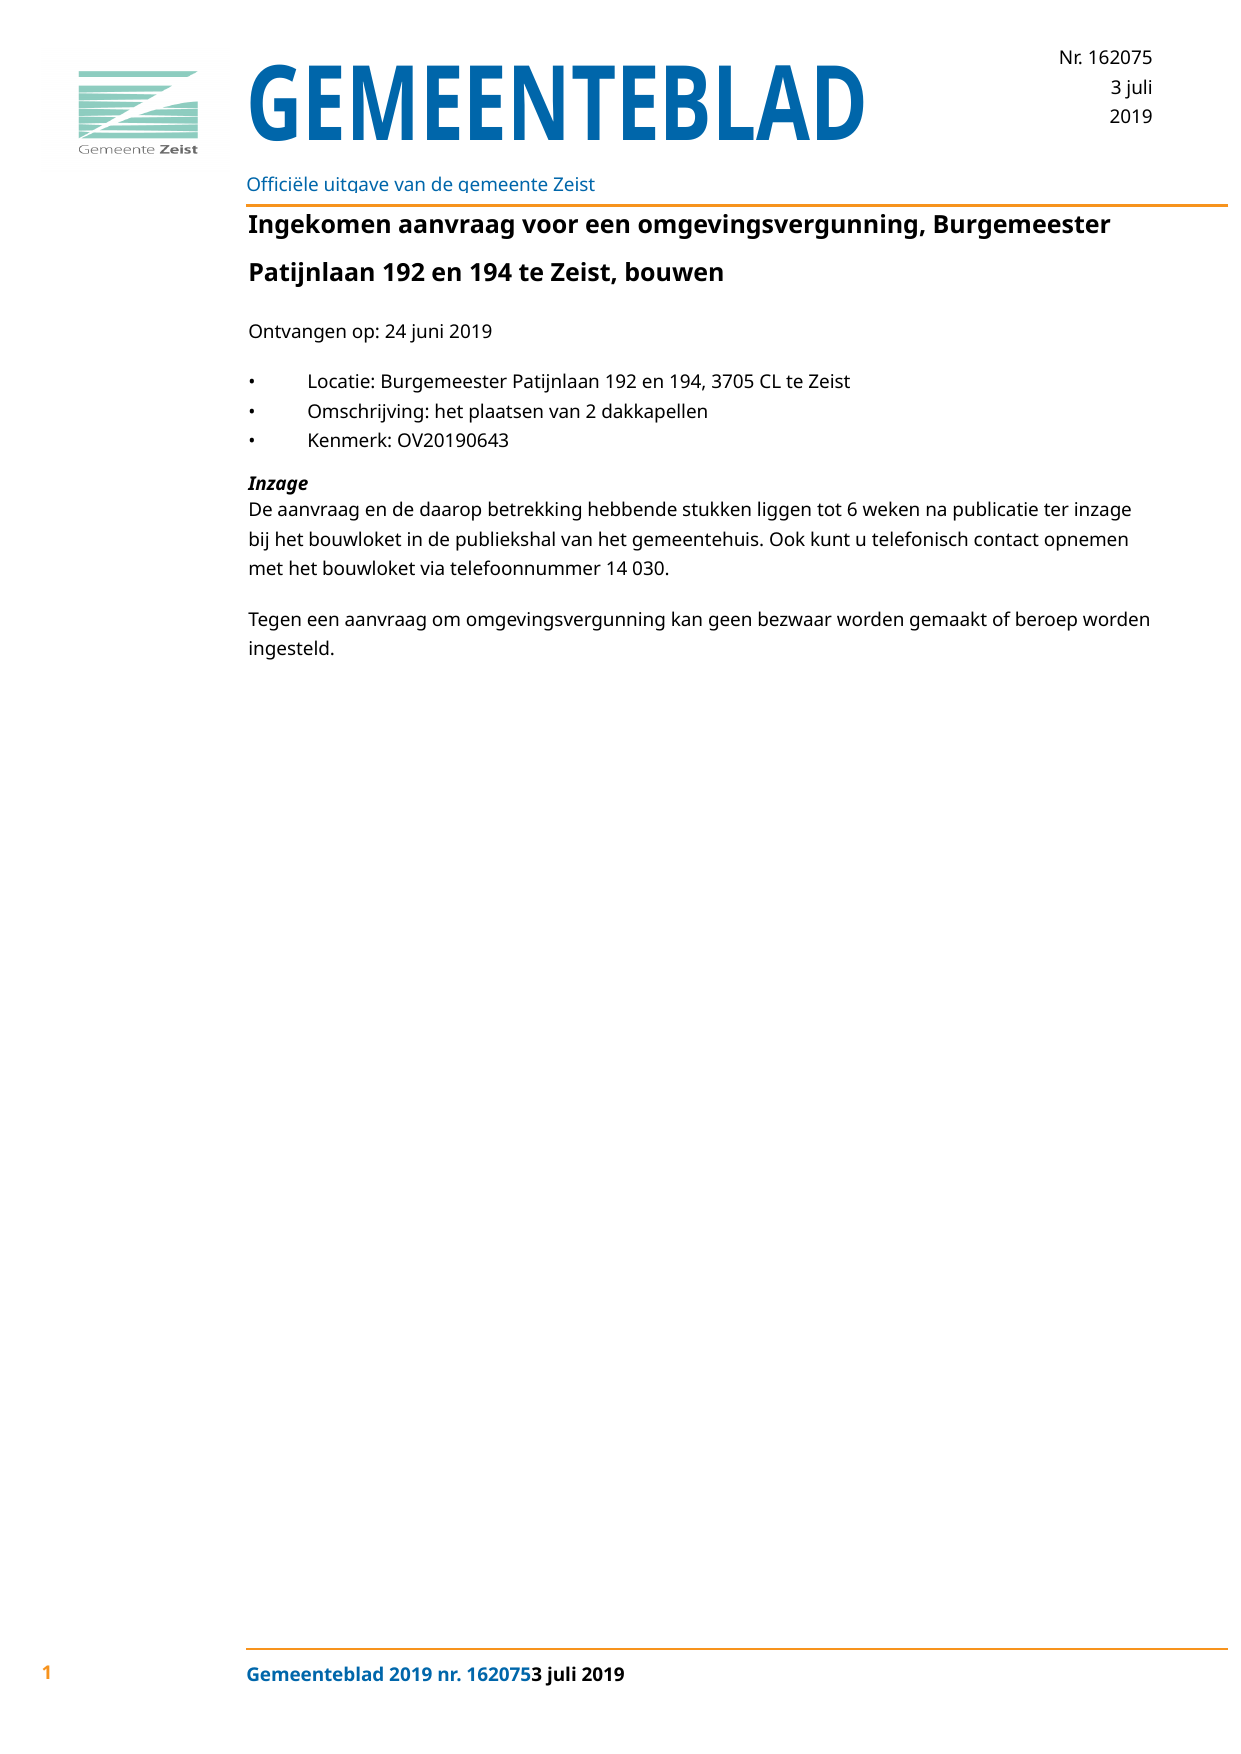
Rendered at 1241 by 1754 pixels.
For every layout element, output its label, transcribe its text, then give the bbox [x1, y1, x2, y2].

text Tegen een aanvraag om omgevingsvergunning kan geen bezwaar worden gemaakt of beroep worden ingesteld. [248, 606, 1152, 661]
text Ingekomen aanvraag voor een omgevingsvergunning, Burgemeester Patijnlaan 192 en 194 te Zeist, bouwen [248, 207, 1152, 288]
text Ontvangen op: 24 juni 2019 [248, 318, 1152, 344]
text Inzage [248, 471, 1152, 496]
list Kenmerk: OV20190643 [248, 427, 1152, 453]
text De aanvraag en de daarop betrekking hebbende stukken liggen tot 6 weken na publicatie ter inzage bij het bouwloket in de publiekshal van het gemeentehuis. Ook kunt u telefonisch contact opnemen met het bouwloket via telefoonnummer 14 030. [248, 496, 1152, 581]
picture [41, 47, 231, 172]
list Omschrijving: het plaatsen van 2 dakkapellen [248, 398, 1152, 424]
list Locatie: Burgemeester Patijnlaan 192 en 194, 3705 CL te Zeist [248, 368, 1152, 394]
